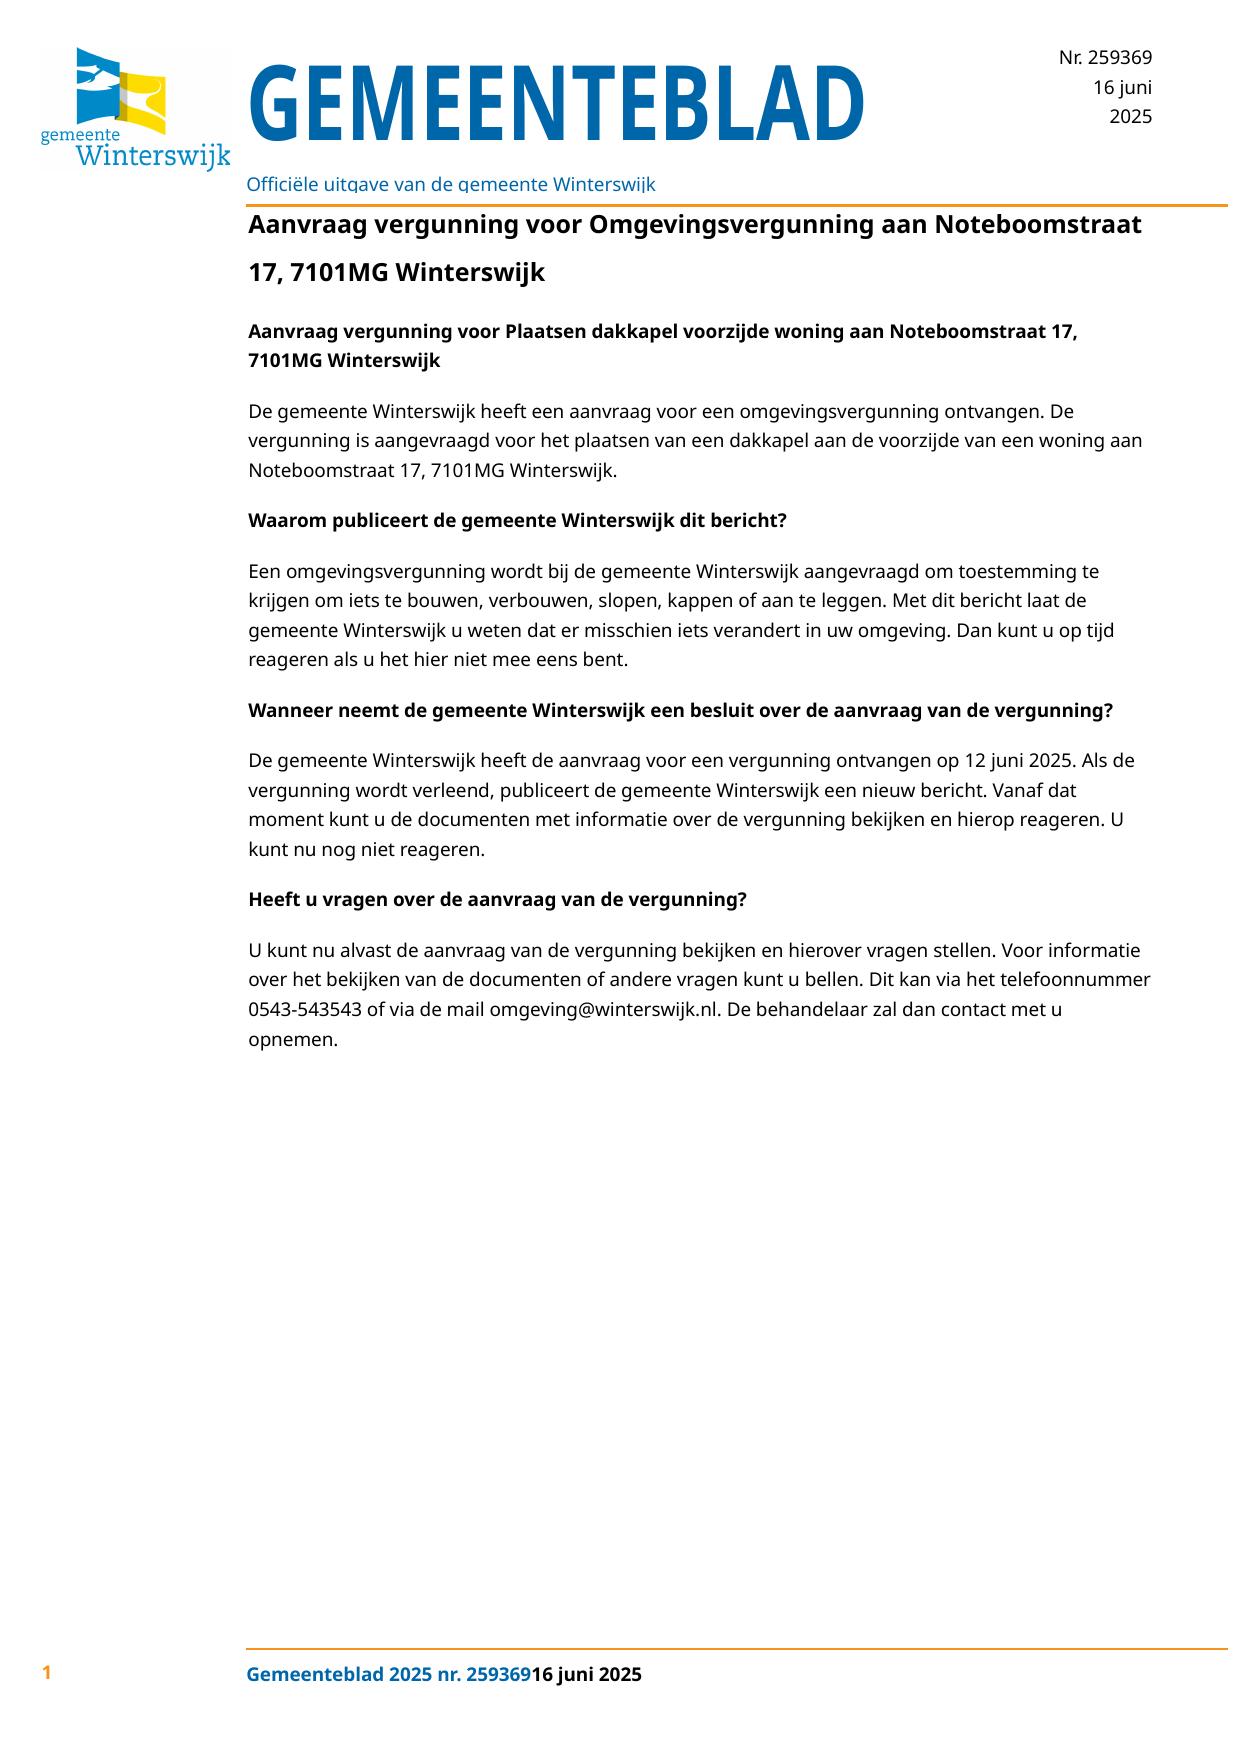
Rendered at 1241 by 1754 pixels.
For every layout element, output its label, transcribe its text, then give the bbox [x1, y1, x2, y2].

text Wanneer neemt de gemeente Winterswijk een besluit over de aanvraag van de vergunning? [248, 697, 1152, 723]
text Heeft u vragen over de aanvraag van de vergunning? [248, 887, 1152, 912]
text Aanvraag vergunning voor Omgevingsvergunning aan Noteboomstraat 17, 7101MG Winterswijk [248, 207, 1152, 288]
picture [225, 153, 231, 162]
text U kunt nu alvast de aanvraag van de vergunning bekijken en hierover vragen stellen. Voor informatie over het bekijken van de documenten of andere vragen kunt u bellen. Dit kan via het telefoonnummer 0543-543543 of via de mail omgeving@winterswijk.nl. De behandelaar zal dan contact met u opnemen. [248, 937, 1152, 1052]
text De gemeente Winterswijk heeft een aanvraag voor een omgevingsvergunning ontvangen. De vergunning is aangevraagd voor het plaatsen van een dakkapel aan de voorzijde van een woning aan Noteboomstraat 17, 7101MG Winterswijk. [248, 398, 1152, 483]
text Waarom publiceert de gemeente Winterswijk dit bericht? [248, 507, 1152, 533]
text Een omgevingsvergunning wordt bij de gemeente Winterswijk aangevraagd om toestemming te krijgen om iets te bouwen, verbouwen, slopen, kappen of aan te leggen. Met dit bericht laat de gemeente Winterswijk u weten dat er misschien iets verandert in uw omgeving. Dan kunt u op tijd reageren als u het hier niet mee eens bent. [248, 558, 1152, 672]
text De gemeente Winterswijk heeft de aanvraag voor een vergunning ontvangen op 12 juni 2025. Als de vergunning wordt verleend, publiceert de gemeente Winterswijk een nieuw bericht. Vanaf dat moment kunt u de documenten met informatie over de vergunning bekijken en hierop reageren. U kunt nu nog niet reageren. [248, 747, 1152, 862]
picture [41, 47, 231, 172]
text Aanvraag vergunning voor Plaatsen dakkapel voorzijde woning aan Noteboomstraat 17, 7101MG Winterswijk [248, 318, 1152, 373]
